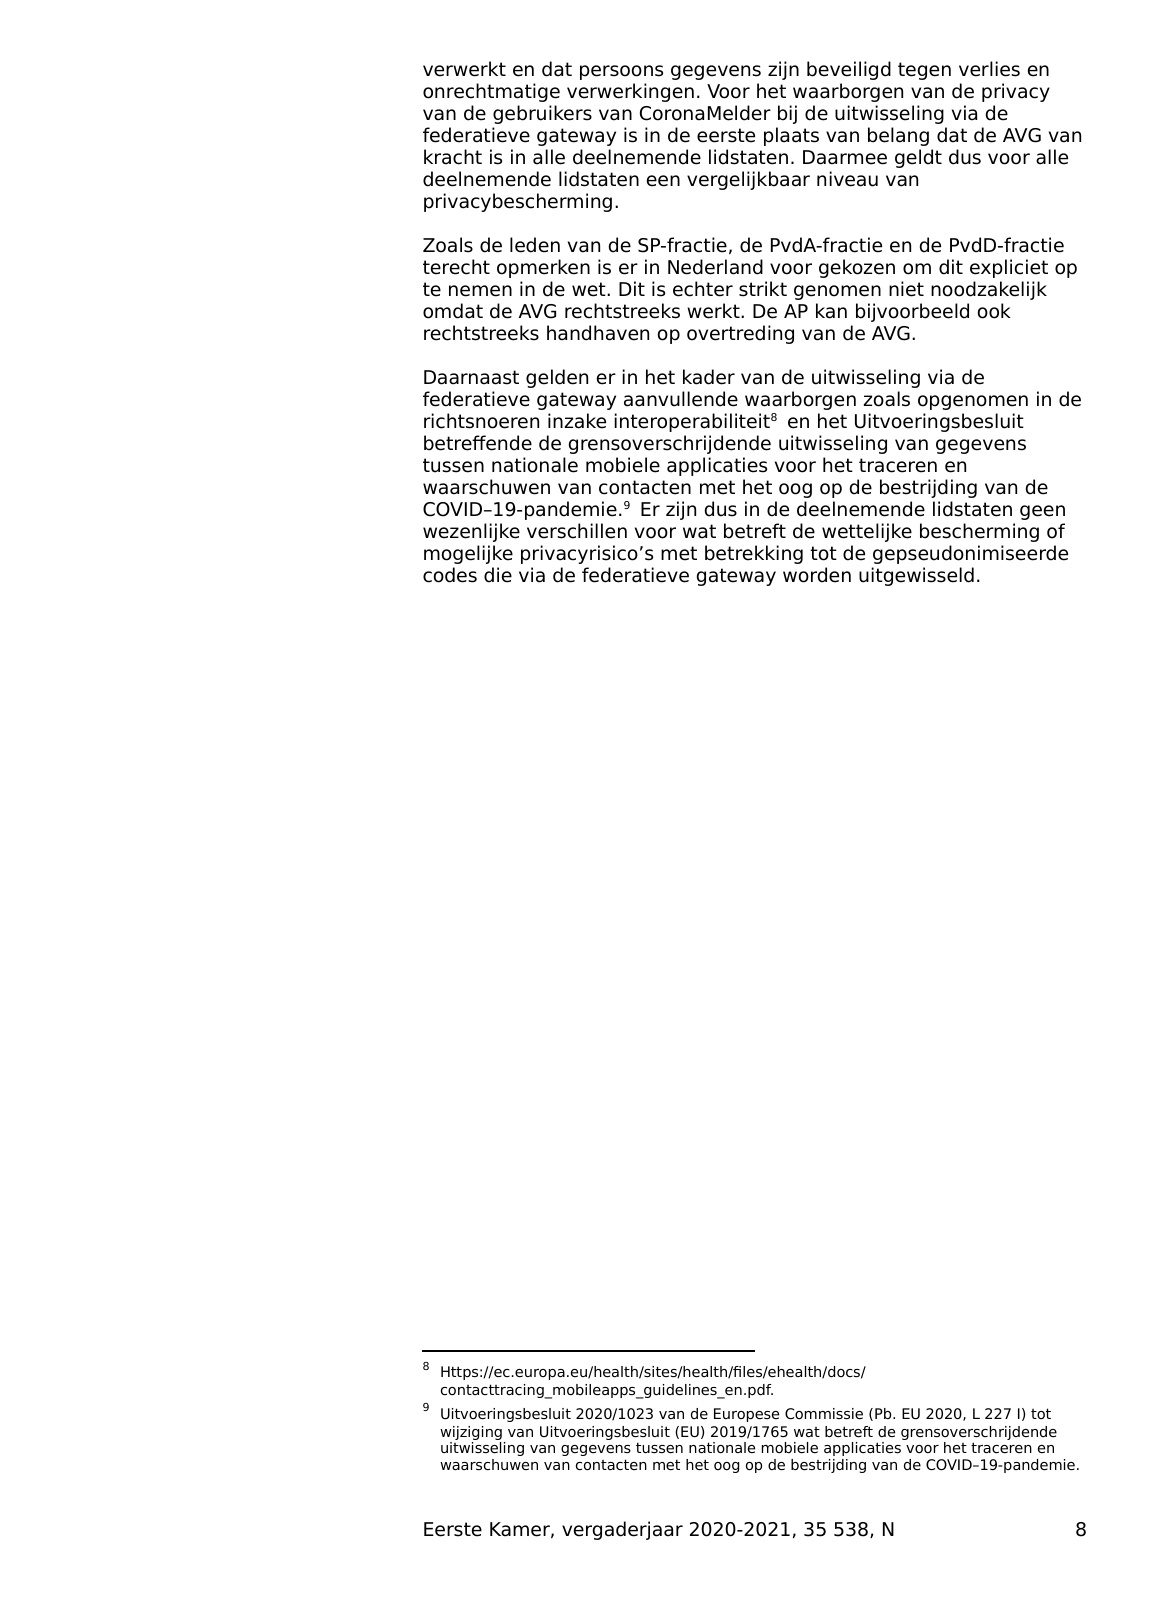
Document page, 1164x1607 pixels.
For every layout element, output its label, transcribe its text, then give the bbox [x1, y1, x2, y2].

text Uitvoeringsbesluit 2020/1023 van de Europese Commissie (Pb. EU 2020, L 227 I) tot wijziging van Uitvoeringsbesluit (EU) 2019/1765 wat betreft de grensoverschrijdende uitwisseling van gegevens tussen nationale mobiele applicaties voor het traceren en waarschuwen van contacten met het oog op de bestrijding van de COVID–19-pandemie. [422, 1402, 1087, 1474]
text Daarnaast gelden er in het kader van de uitwisseling via de federatieve gateway aanvullende waarborgen zoals opgenomen in de richtsnoeren inzake interoperabiliteit en het Uitvoeringsbesluit betreffende de grensoverschrijdende uitwisseling van gegevens tussen nationale mobiele applicaties voor het traceren en waarschuwen van contacten met het oog op de bestrijding van de COVID–19-pandemie. Er zijn dus in de deelnemende lidstaten geen wezenlijke verschillen voor wat betreft de wettelijke bescherming of mogelijke privacyrisico’s met betrekking tot de gepseudonimiseerde codes die via de federatieve gateway worden uitgewisseld. [422, 367, 1087, 587]
text Zoals de leden van de SP-fractie, de PvdA-fractie en de PvdD-fractie terecht opmerken is er in Nederland voor gekozen om dit expliciet op te nemen in de wet. Dit is echter strikt genomen niet noodzakelijk omdat de AVG rechtstreeks werkt. De AP kan bijvoorbeeld ook rechtstreeks handhaven op overtreding van de AVG. [422, 235, 1087, 345]
text Https://ec.europa.eu/health/sites/health/files/ehealth/docs/contacttracing_mobileapps_guidelines_en.pdf. [422, 1360, 1087, 1399]
text verwerkt en dat persoons gegevens zijn beveiligd tegen verlies en onrechtmatige verwerkingen. Voor het waarborgen van de privacy van de gebruikers van CoronaMelder bij de uitwisseling via de federatieve gateway is in de eerste plaats van belang dat de AVG van kracht is in alle deelnemende lidstaten. Daarmee geldt dus voor alle deelnemende lidstaten een vergelijkbaar niveau van privacybescherming. [422, 59, 1087, 213]
